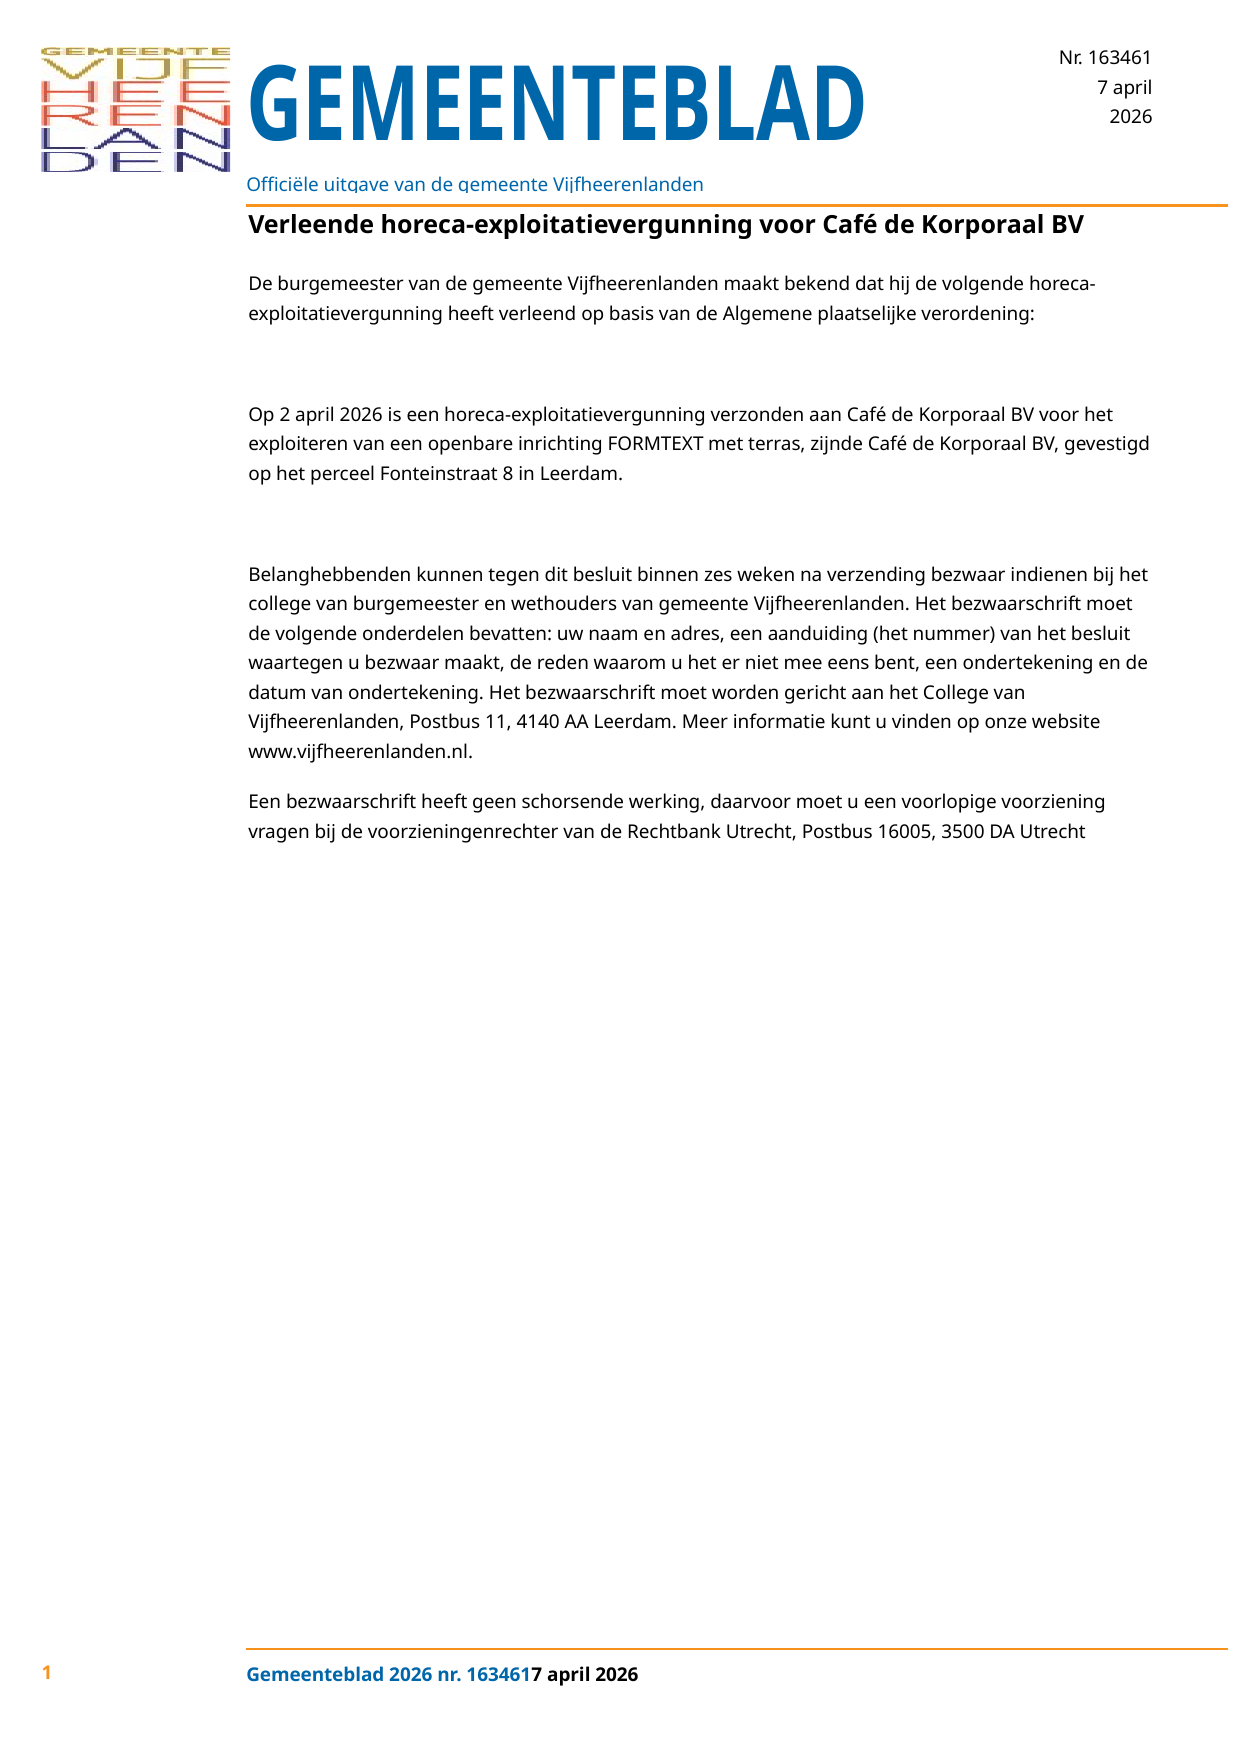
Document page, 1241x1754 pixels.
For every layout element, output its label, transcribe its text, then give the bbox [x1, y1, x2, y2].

text De burgemeester van de gemeente Vijfheerenlanden maakt bekend dat hij de volgende horeca-exploitatievergunning heeft verleend op basis van de Algemene plaatselijke verordening: [248, 270, 1152, 326]
text Een bezwaarschrift heeft geen schorsende werking, daarvoor moet u een voorlopige voorziening vragen bij de voorzieningenrechter van de Rechtbank Utrecht, Postbus 16005, 3500 DA Utrecht [248, 789, 1152, 844]
picture [41, 47, 231, 172]
text Op 2 april 2026 is een horeca-exploitatievergunning verzonden aan Café de Korporaal BV voor het exploiteren van een openbare inrichting FORMTEXT met terras, zijnde Café de Korporaal BV, gevestigd op het perceel Fonteinstraat 8 in Leerdam. [248, 401, 1152, 486]
text Belanghebbenden kunnen tegen dit besluit binnen zes weken na verzending bezwaar indienen bij het college van burgemeester en wethouders van gemeente Vijfheerenlanden. Het bezwaarschrift moet de volgende onderdelen bevatten: uw naam en adres, een aanduiding (het nummer) van het besluit waartegen u bezwaar maakt, de reden waarom u het er niet mee eens bent, een ondertekening en de datum van ondertekening. Het bezwaarschrift moet worden gericht aan het College van Vijfheerenlanden, Postbus 11, 4140 AA Leerdam. Meer informatie kunt u vinden op onze website www.vijfheerenlanden.nl. [248, 561, 1152, 764]
text Verleende horeca-exploitatievergunning voor Café de Korporaal BV [248, 207, 1152, 241]
